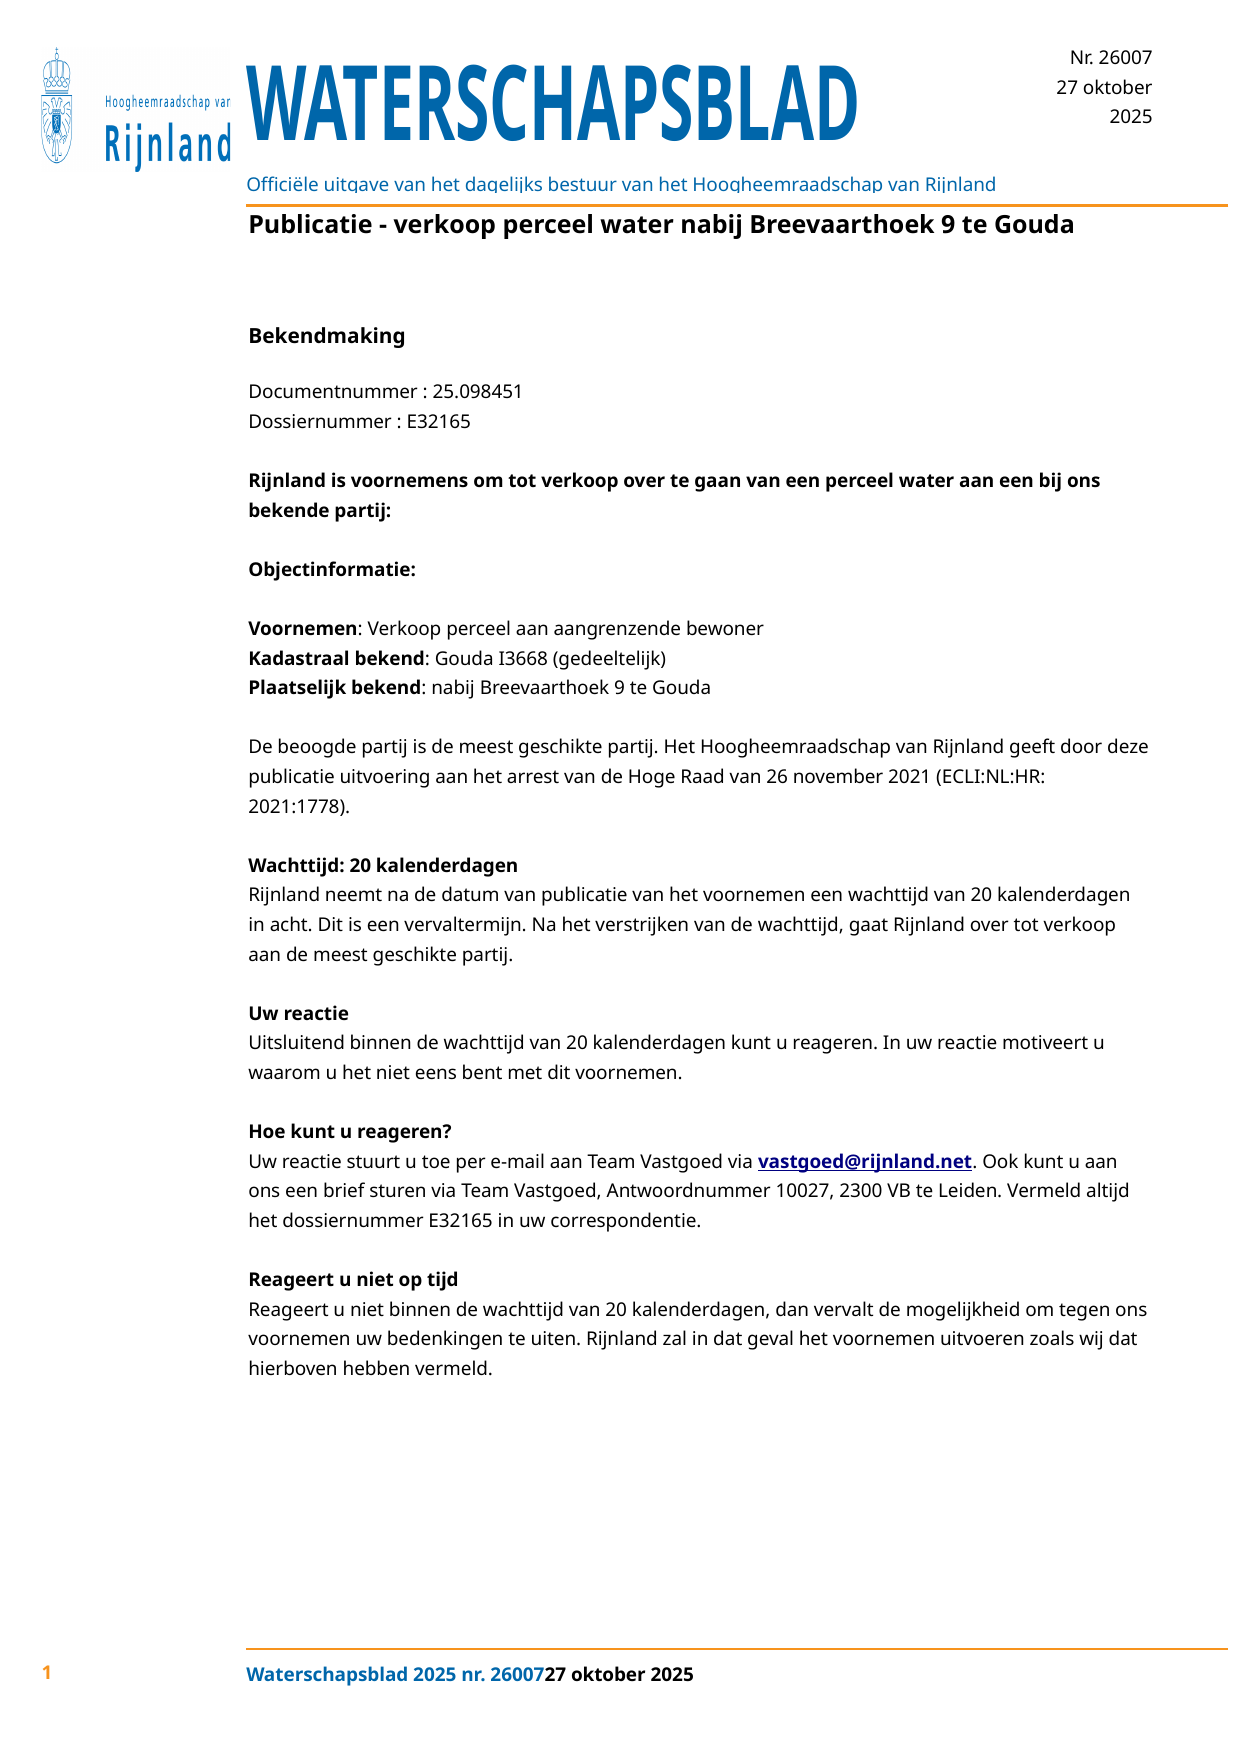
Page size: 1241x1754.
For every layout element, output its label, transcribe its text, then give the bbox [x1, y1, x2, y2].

text Publicatie - verkoop perceel water nabij Breevaarthoek 9 te Gouda [248, 207, 1152, 241]
text Rijnland neemt na de datum van publicatie van het voornemen een wachttijd van 20 kalenderdagen in acht. Dit is een vervaltermijn. Na het verstrijken van de wachttijd, gaat Rijnland over tot verkoop aan de meest geschikte partij. [248, 882, 1152, 967]
text Rijnland is voornemens om tot verkoop over te gaan van een perceel water aan een bij ons bekende partij: [248, 467, 1152, 523]
text Kadastraal bekend: Gouda I3668 (gedeeltelijk) [248, 645, 1152, 671]
text Hoe kunt u reageren? [248, 1118, 1152, 1144]
text Bekendmaking [248, 321, 1152, 349]
text Documentnummer : 25.098451 [248, 379, 1152, 404]
text Uw reactie [248, 1000, 1152, 1026]
text Voornemen: Verkoop perceel aan aangrenzende bewoner [248, 615, 1152, 641]
text Reageert u niet binnen de wachttijd van 20 kalenderdagen, dan vervalt de mogelijkheid om tegen ons voornemen uw bedenkingen te uiten. Rijnland zal in dat geval het voornemen uitvoeren zoals wij dat hierboven hebben vermeld. [248, 1296, 1152, 1381]
text Uitsluitend binnen de wachttijd van 20 kalenderdagen kunt u reageren. In uw reactie motiveert u waarom u het niet eens bent met dit voornemen. [248, 1029, 1152, 1085]
text De beoogde partij is de meest geschikte partij. Het Hoogheemraadschap van Rijnland geeft door deze publicatie uitvoering aan het arrest van de Hoge Raad van 26 november 2021 (ECLI:NL:HR: 2021:1778). [248, 734, 1152, 819]
text Objectinformatie: [248, 556, 1152, 582]
text Dossiernummer : E32165 [248, 408, 1152, 434]
text Reageert u niet op tijd [248, 1266, 1152, 1292]
text Plaatselijk bekend: nabij Breevaarthoek 9 te Gouda [248, 674, 1152, 700]
text Uw reactie stuurt u toe per e-mail aan Team Vastgoed via vastgoed@rijnland.net. Ook kunt u aan ons een brief sturen via Team Vastgoed, Antwoordnummer 10027, 2300 VB te Leiden. Vermeld altijd het dossiernummer E32165 in uw correspondentie. [248, 1148, 1152, 1233]
picture [41, 47, 231, 172]
text Wachttijd: 20 kalenderdagen [248, 852, 1152, 878]
